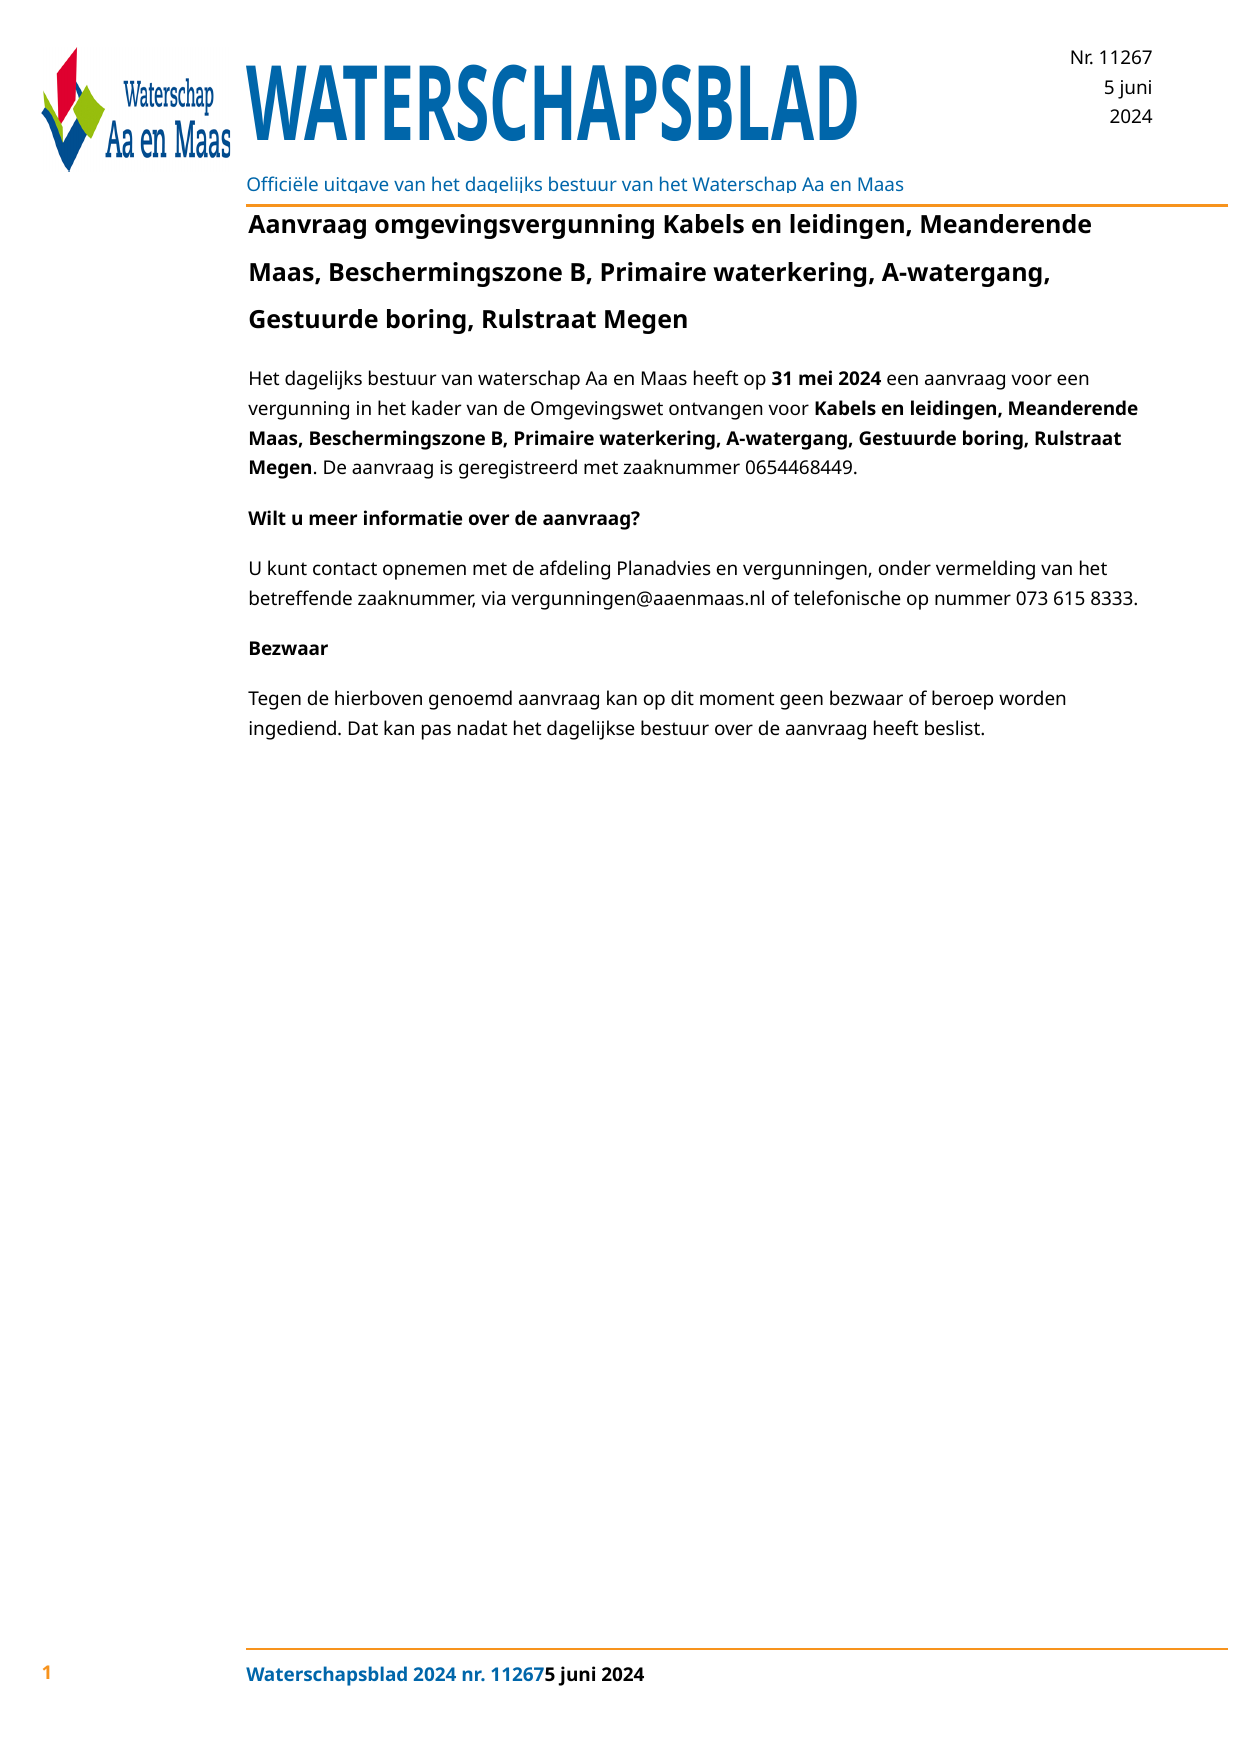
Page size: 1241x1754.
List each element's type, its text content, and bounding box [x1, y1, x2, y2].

picture [41, 47, 231, 172]
text Wilt u meer informatie over de aanvraag? [248, 505, 1152, 530]
text Het dagelijks bestuur van waterschap Aa en Maas heeft op 31 mei 2024 een aanvraag voor een vergunning in het kader van de Omgevingswet ontvangen voor Kabels en leidingen, Meanderende Maas, Beschermingszone B, Primaire waterkering, A-watergang, Gestuurde boring, Rulstraat Megen. De aanvraag is geregistreerd met zaaknummer 0654468449. [248, 366, 1152, 480]
text U kunt contact opnemen met de afdeling Planadvies en vergunningen, onder vermelding van het betreffende zaaknummer, via vergunningen@aaenmaas.nl of telefonische op nummer 073 615 8333. [248, 555, 1152, 610]
text Bezwaar [248, 635, 1152, 661]
text Tegen de hierboven genoemd aanvraag kan op dit moment geen bezwaar of beroep worden ingediend. Dat kan pas nadat het dagelijkse bestuur over de aanvraag heeft beslist. [248, 686, 1152, 741]
text Aanvraag omgevingsvergunning Kabels en leidingen, Meanderende Maas, Beschermingszone B, Primaire waterkering, A-watergang, Gestuurde boring, Rulstraat Megen [248, 207, 1152, 336]
